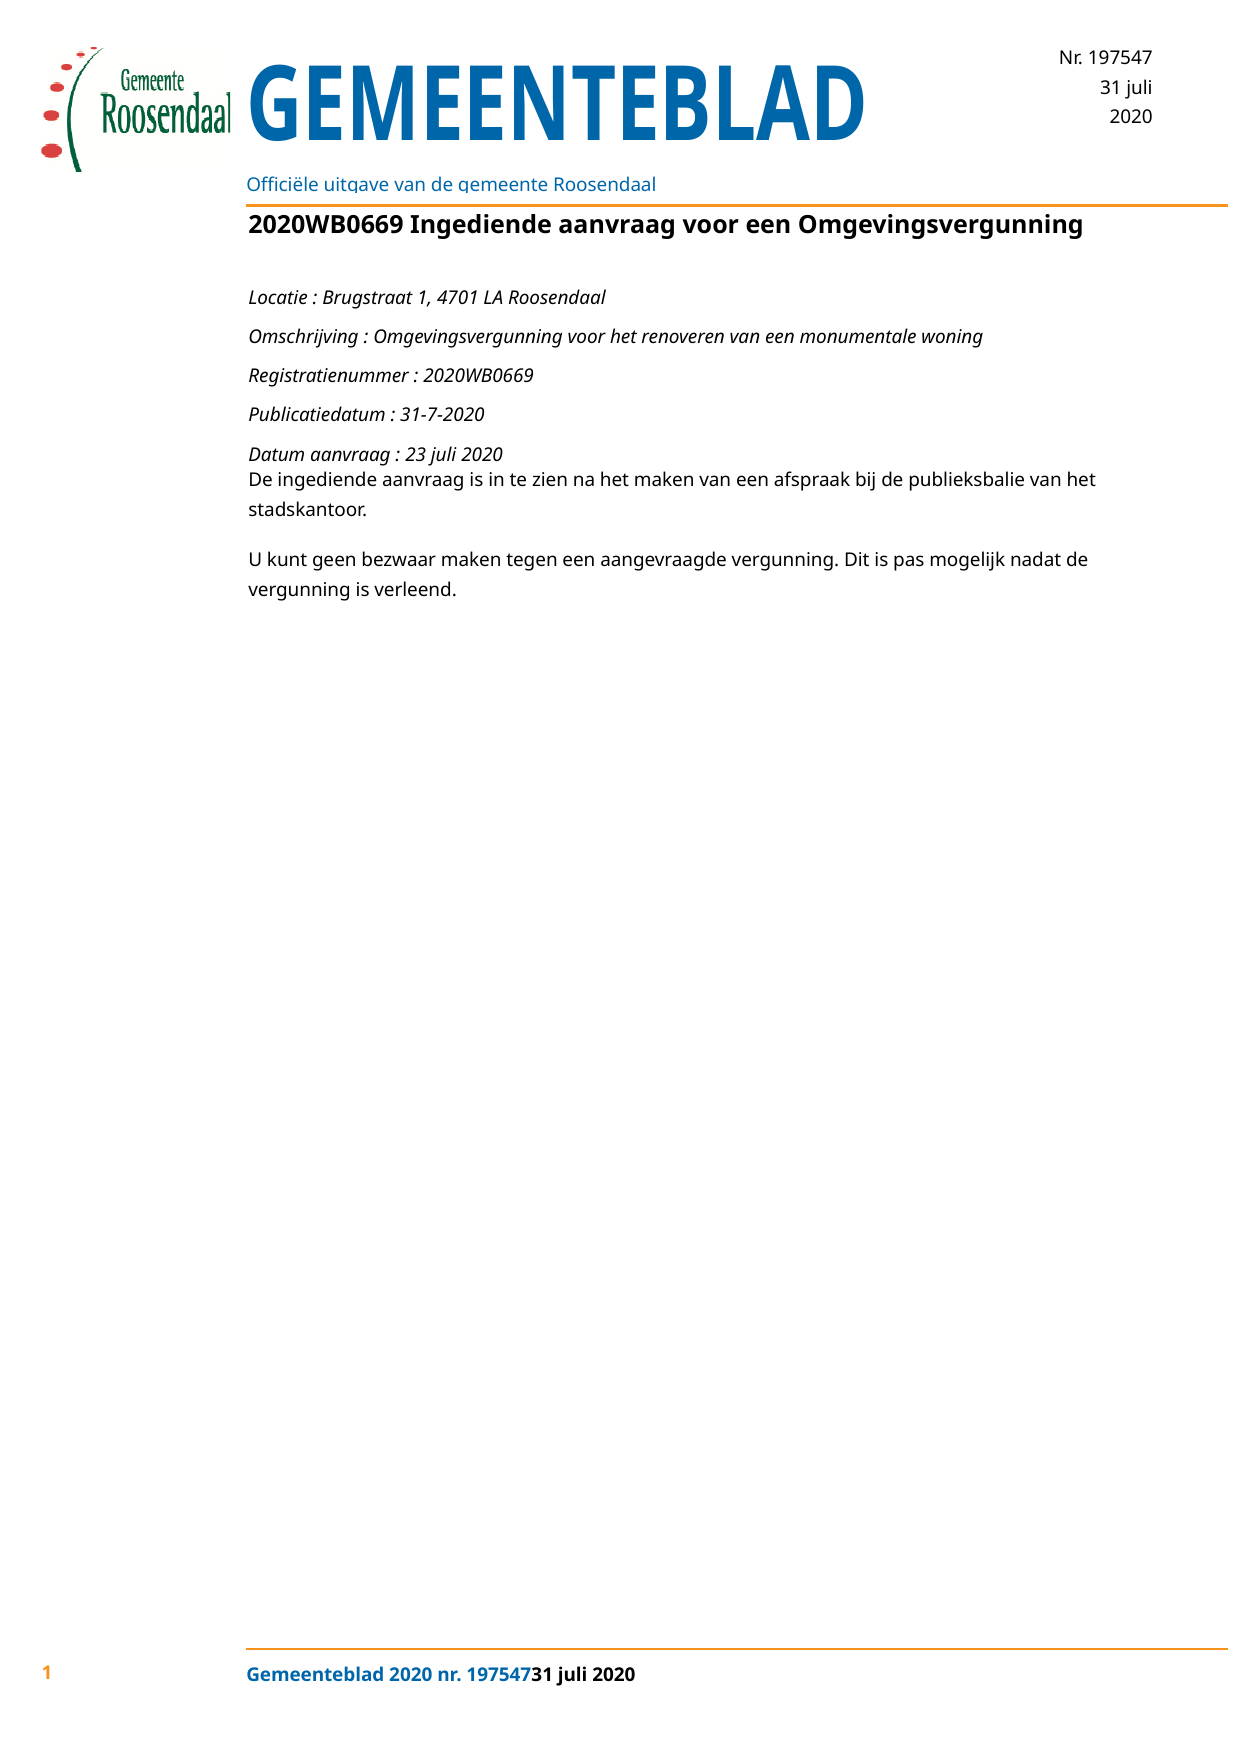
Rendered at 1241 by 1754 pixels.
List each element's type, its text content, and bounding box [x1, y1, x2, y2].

picture [41, 47, 231, 172]
text Registratienummer : 2020WB0669 [248, 362, 1152, 388]
text Datum aanvraag : 23 juli 2020 [248, 441, 1152, 467]
text Publicatiedatum : 31-7-2020 [248, 402, 1152, 427]
text U kunt geen bezwaar maken tegen een aangevraagde vergunning. Dit is pas mogelijk nadat de vergunning is verleend. [248, 547, 1152, 602]
text Locatie : Brugstraat 1, 4701 LA Roosendaal [248, 284, 1152, 309]
text 2020WB0669 Ingediende aanvraag voor een Omgevingsvergunning [248, 207, 1152, 241]
text Omschrijving : Omgevingsvergunning voor het renoveren van een monumentale woning [248, 323, 1152, 349]
text De ingediende aanvraag is in te zien na het maken van een afspraak bij de publieksbalie van het stadskantoor. [248, 467, 1152, 522]
